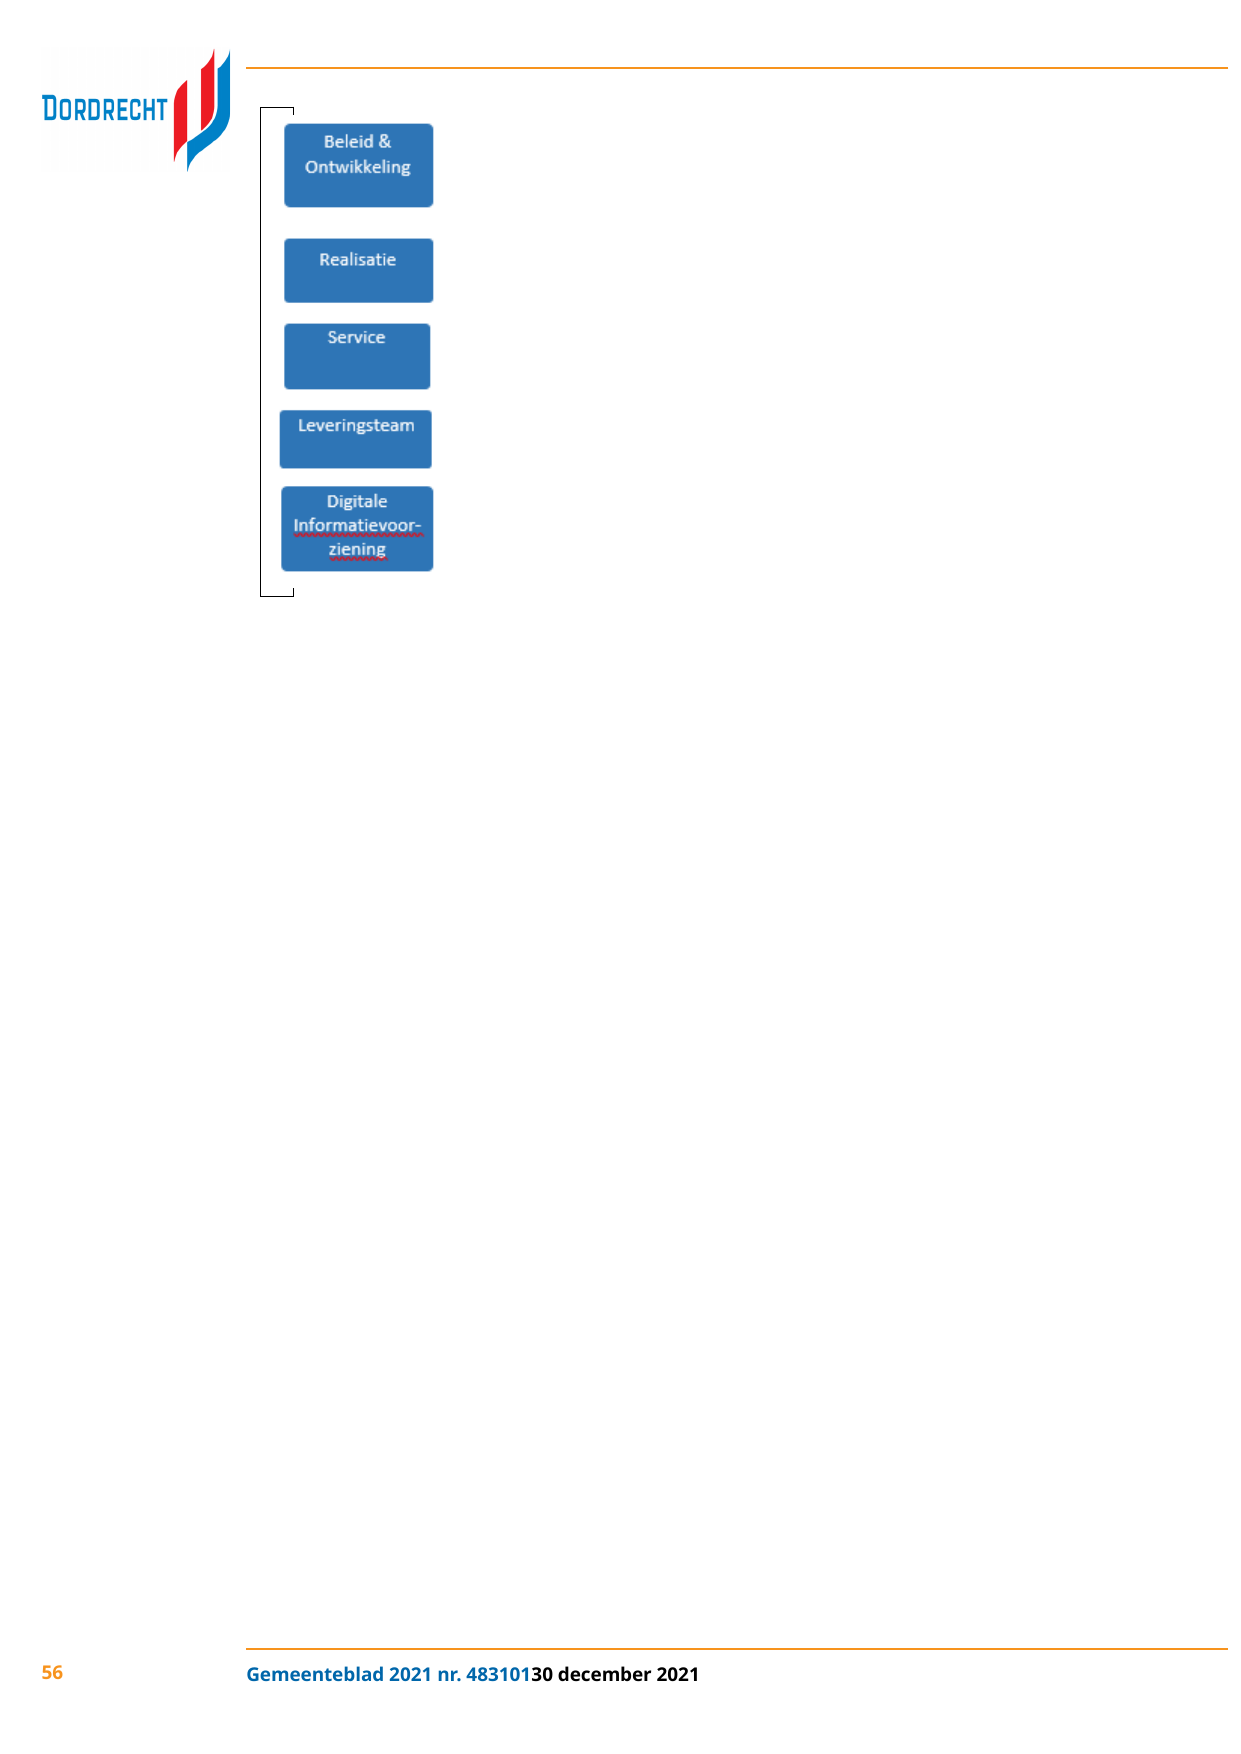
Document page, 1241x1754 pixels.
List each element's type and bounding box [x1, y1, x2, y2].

picture [41, 47, 231, 172]
picture [268, 115, 447, 588]
